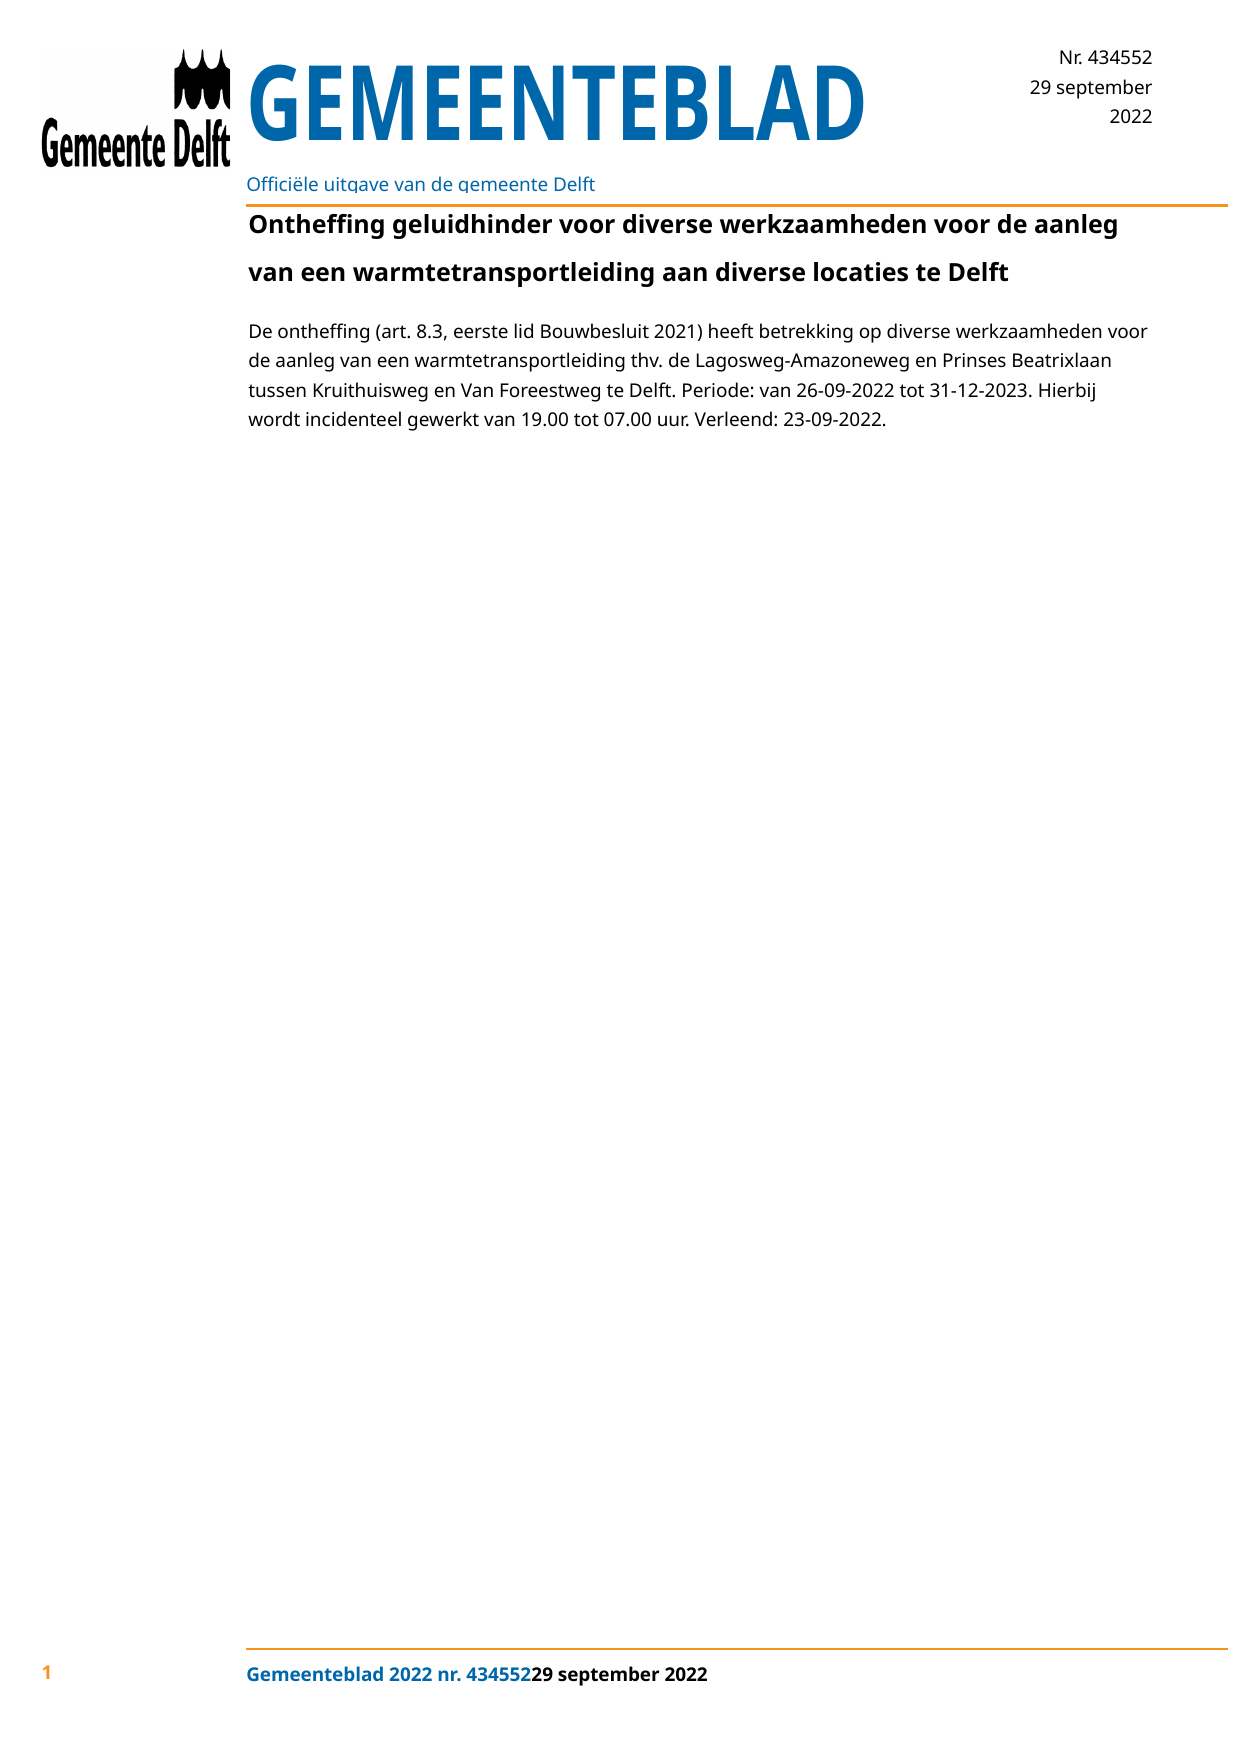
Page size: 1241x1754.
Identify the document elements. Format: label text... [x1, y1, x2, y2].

text De ontheffing (art. 8.3, eerste lid Bouwbesluit 2021) heeft betrekking op diverse werkzaamheden voor de aanleg van een warmtetransportleiding thv. de Lagosweg-Amazoneweg en Prinses Beatrixlaan tussen Kruithuisweg en Van Foreestweg te Delft. Periode: van 26-09-2022 tot 31-12-2023. Hierbij wordt incidenteel gewerkt van 19.00 tot 07.00 uur. Verleend: 23-09-2022. [248, 318, 1152, 432]
picture [41, 47, 231, 172]
text Ontheffing geluidhinder voor diverse werkzaamheden voor de aanleg van een warmtetransportleiding aan diverse locaties te Delft [248, 207, 1152, 288]
